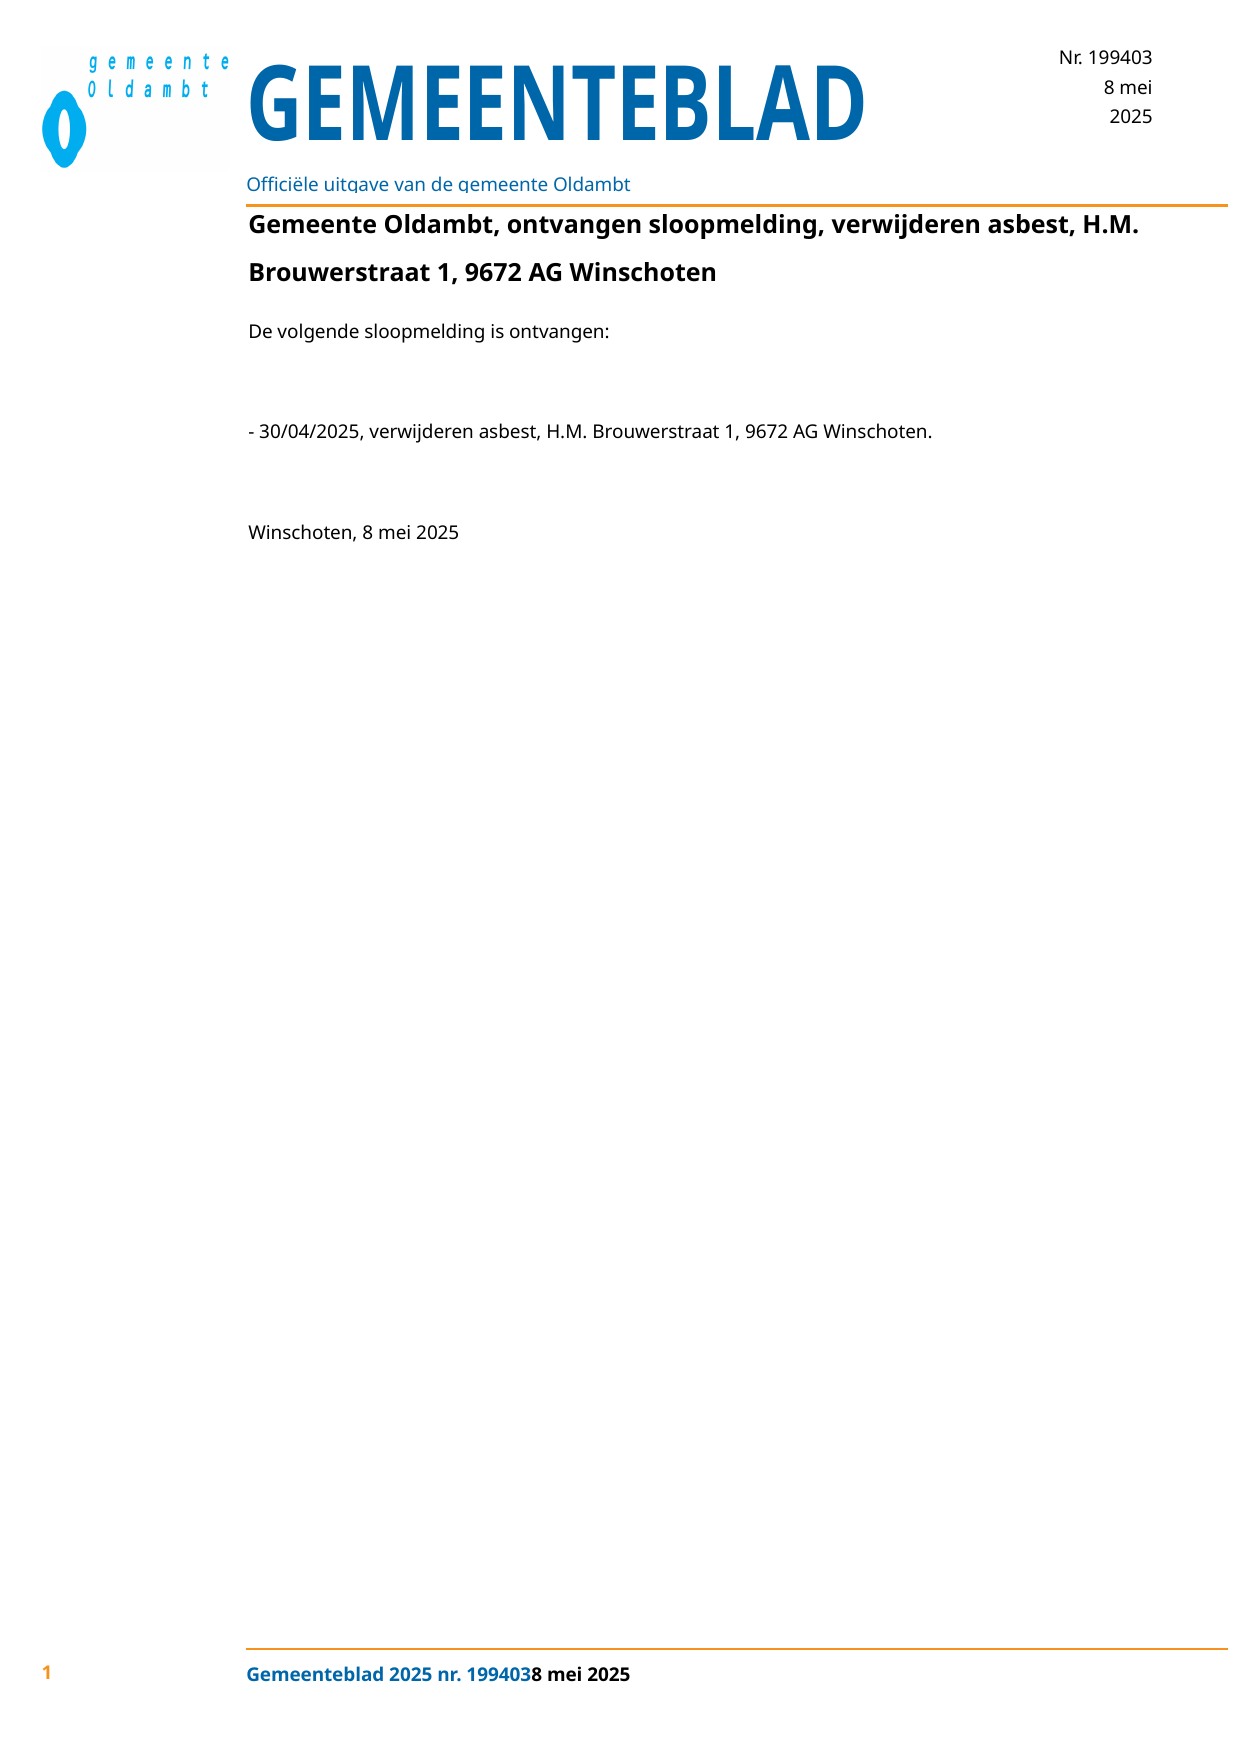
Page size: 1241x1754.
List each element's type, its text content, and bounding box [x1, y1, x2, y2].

text Gemeente Oldambt, ontvangen sloopmelding, verwijderen asbest, H.M. Brouwerstraat 1, 9672 AG Winschoten [248, 207, 1152, 288]
picture [41, 47, 231, 172]
text - 30/04/2025, verwijderen asbest, H.M. Brouwerstraat 1, 9672 AG Winschoten. [248, 419, 1152, 444]
text Winschoten, 8 mei 2025 [248, 519, 1152, 545]
text De volgende sloopmelding is ontvangen: [248, 318, 1152, 344]
